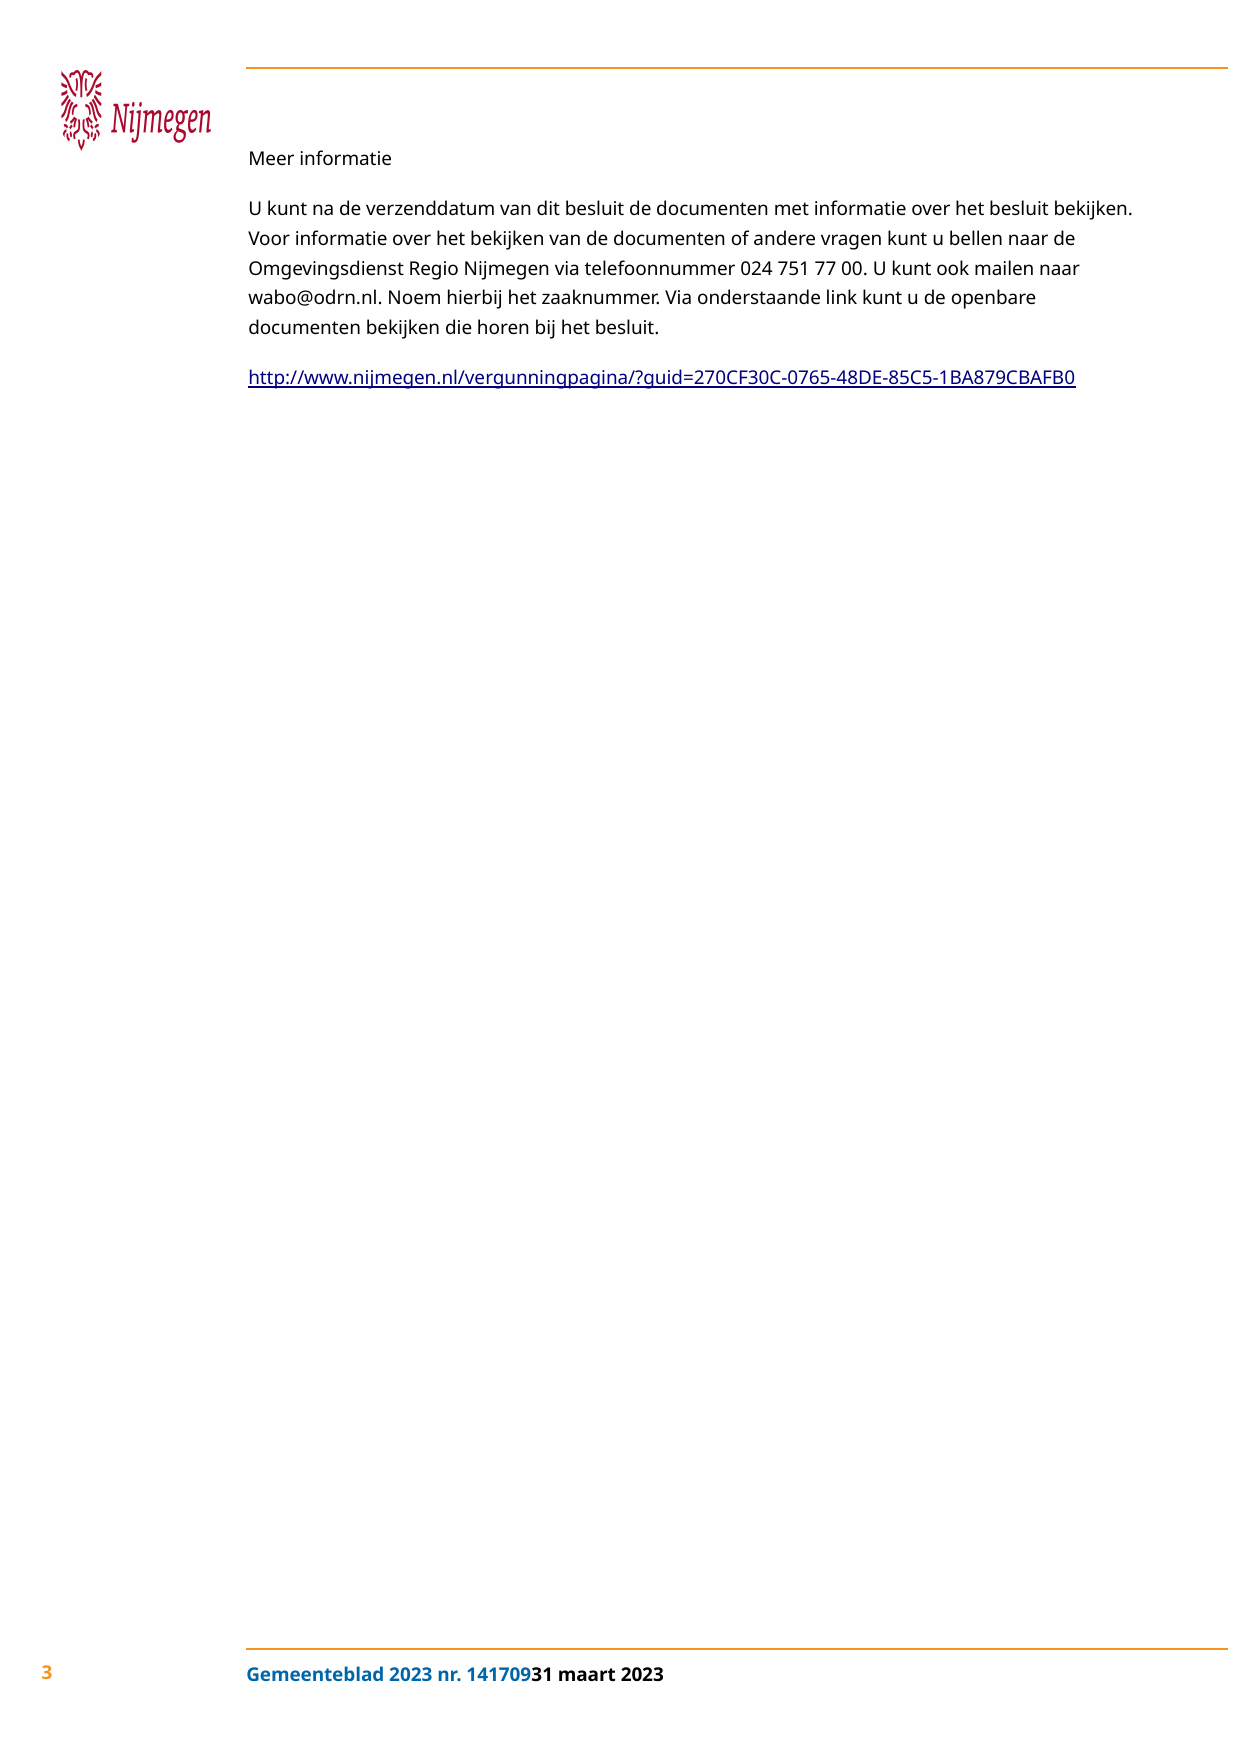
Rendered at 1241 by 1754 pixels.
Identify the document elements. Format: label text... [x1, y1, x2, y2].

text U kunt na de verzenddatum van dit besluit de documenten met informatie over het besluit bekijken. Voor informatie over het bekijken van de documenten of andere vragen kunt u bellen naar de Omgevingsdienst Regio Nijmegen via telefoonnummer 024 751 77 00. U kunt ook mailen naar wabo@odrn.nl. Noem hierbij het zaaknummer. Via onderstaande link kunt u de openbare documenten bekijken die horen bij het besluit. [248, 196, 1152, 340]
text http://www.nijmegen.nl/vergunningpagina/?guid=270CF30C-0765-48DE-85C5-1BA879CBAFB0 [248, 364, 1152, 390]
text Meer informatie [248, 145, 1152, 171]
picture [41, 47, 231, 172]
